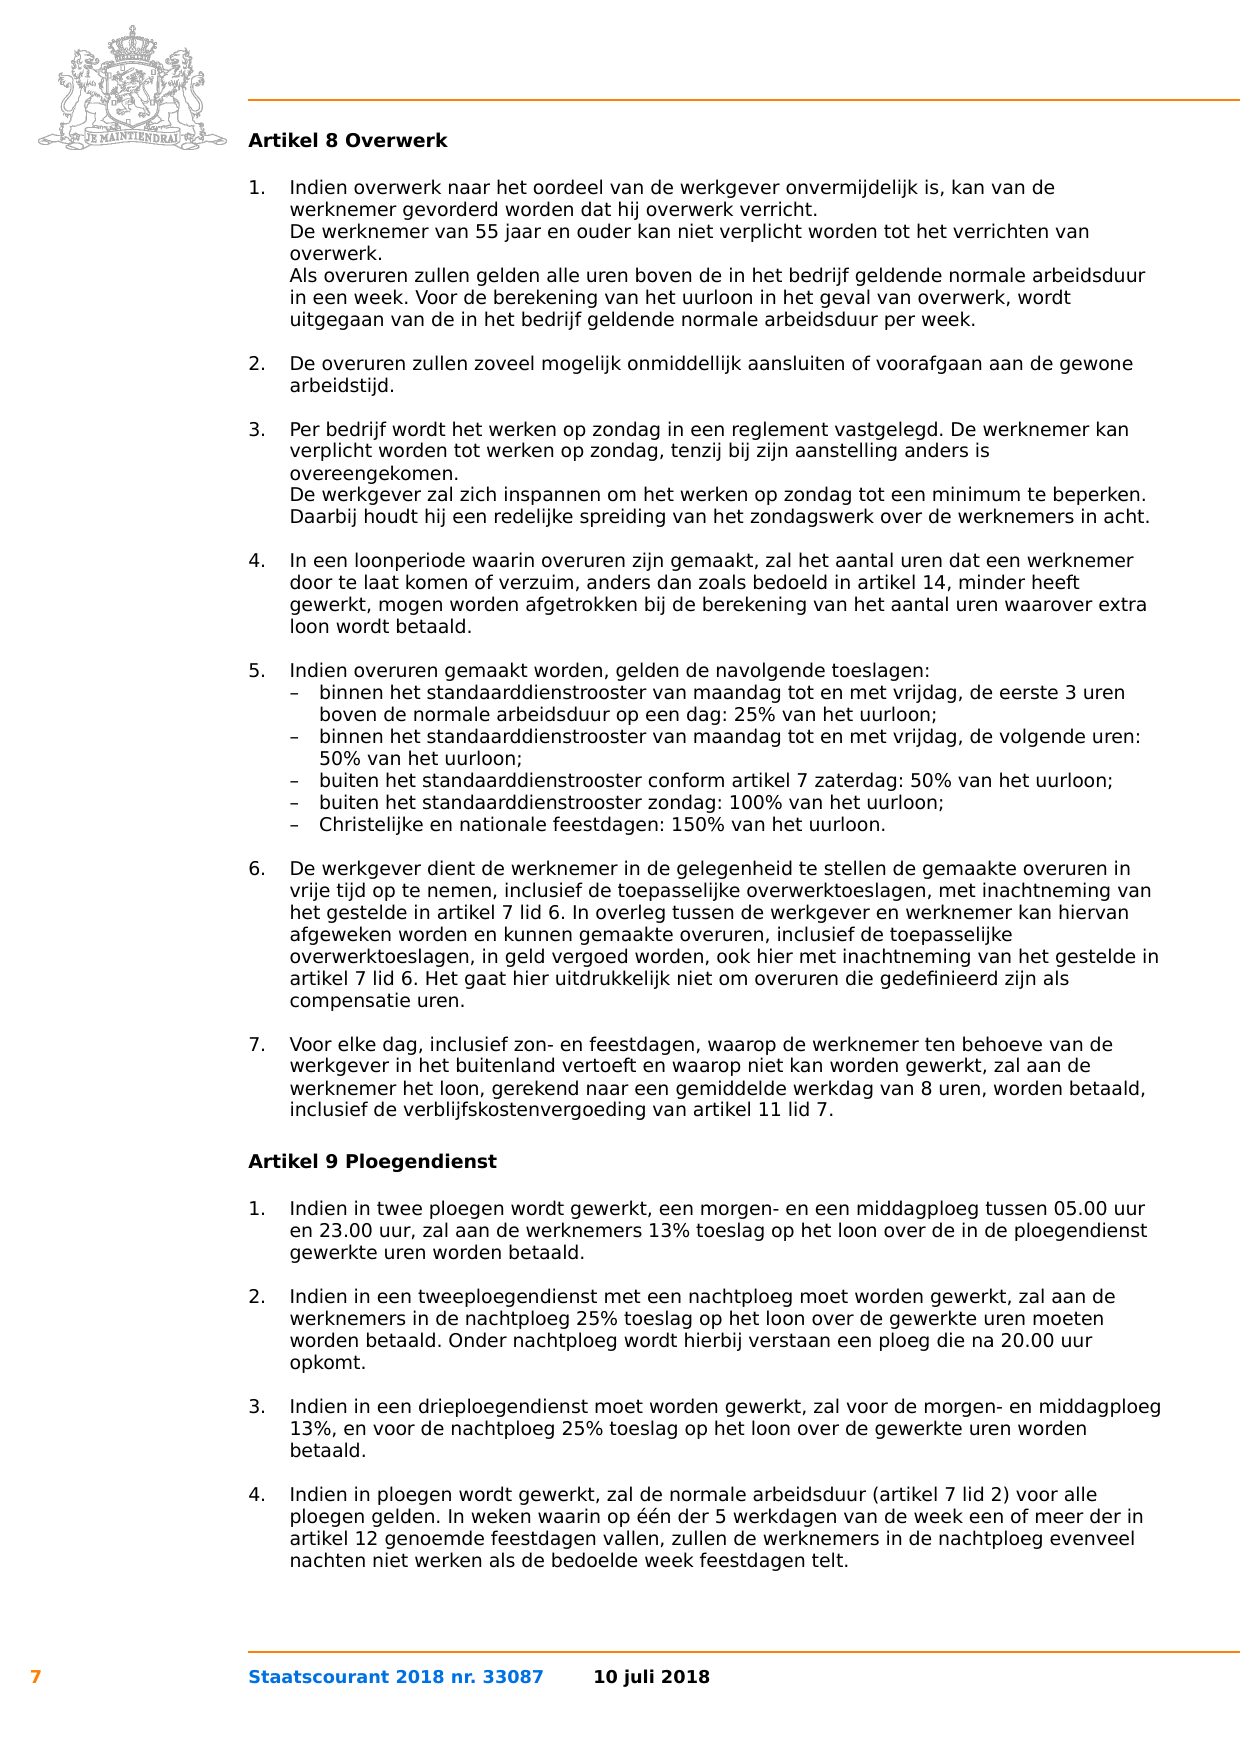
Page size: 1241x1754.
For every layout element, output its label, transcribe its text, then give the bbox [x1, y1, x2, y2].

text 1. Indien in twee ploegen wordt gewerkt, een morgen- en een middagploeg tussen 05.00 uur en 23.00 uur, zal aan de werknemers 13% toeslag op het loon over de in de ploegendienst gewerkte uren worden betaald. [248, 1198, 1163, 1264]
subtitle Artikel 9 Ploegendienst [248, 1151, 1163, 1173]
text – buiten het standaarddienstrooster conform artikel 7 zaterdag: 50% van het uurloon; [289, 770, 1163, 792]
text 4. In een loonperiode waarin overuren zijn gemaakt, zal het aantal uren dat een werknemer door te laat komen of verzuim, anders dan zoals bedoeld in artikel 14, minder heeft gewerkt, mogen worden afgetrokken bij de berekening van het aantal uren waarover extra loon wordt betaald. [248, 550, 1163, 638]
text 1. Indien overwerk naar het oordeel van de werkgever onvermijdelijk is, kan van de werknemer gevorderd worden dat hij overwerk verricht. [248, 177, 1163, 221]
text De werknemer van 55 jaar en ouder kan niet verplicht worden tot het verrichten van overwerk. [289, 221, 1163, 265]
text Als overuren zullen gelden alle uren boven de in het bedrijf geldende normale arbeidsduur in een week. Voor de berekening van het uurloon in het geval van overwerk, wordt uitgegaan van de in het bedrijf geldende normale arbeidsduur per week. [289, 265, 1163, 331]
text 2. Indien in een tweeploegendienst met een nachtploeg moet worden gewerkt, zal aan de werknemers in de nachtploeg 25% toeslag op het loon over de gewerkte uren moeten worden betaald. Onder nachtploeg wordt hierbij verstaan een ploeg die na 20.00 uur opkomt. [248, 1286, 1163, 1374]
text – Christelijke en nationale feestdagen: 150% van het uurloon. [289, 814, 1163, 836]
text 2. De overuren zullen zoveel mogelijk onmiddellijk aansluiten of voorafgaan aan de gewone arbeidstijd. [248, 353, 1163, 397]
text 3. Per bedrijf wordt het werken op zondag in een reglement vastgelegd. De werknemer kan verplicht worden tot werken op zondag, tenzij bij zijn aanstelling anders is overeengekomen. [248, 418, 1163, 484]
text – buiten het standaarddienstrooster zondag: 100% van het uurloon; [289, 792, 1163, 814]
text 6. De werkgever dient de werknemer in de gelegenheid te stellen de gemaakte overuren in vrije tijd op te nemen, inclusief de toepasselijke overwerktoeslagen, met inachtneming van het gestelde in artikel 7 lid 6. In overleg tussen de werkgever en werknemer kan hiervan afgeweken worden en kunnen gemaakte overuren, inclusief de toepasselijke overwerktoeslagen, in geld vergoed worden, ook hier met inachtneming van het gestelde in artikel 7 lid 6. Het gaat hier uitdrukkelijk niet om overuren die gedefinieerd zijn als compensatie uren. [248, 858, 1163, 1012]
text 3. Indien in een drieploegendienst moet worden gewerkt, zal voor de morgen- en middagploeg 13%, en voor de nachtploeg 25% toeslag op het loon over de gewerkte uren worden betaald. [248, 1396, 1163, 1462]
text 5. Indien overuren gemaakt worden, gelden de navolgende toeslagen: [248, 660, 1163, 682]
picture [38, 25, 227, 150]
text – binnen het standaarddienstrooster van maandag tot en met vrijdag, de eerste 3 uren boven de normale arbeidsduur op een dag: 25% van het uurloon; [289, 682, 1163, 726]
text De werkgever zal zich inspannen om het werken op zondag tot een minimum te beperken. Daarbij houdt hij een redelijke spreiding van het zondagswerk over de werknemers in acht. [289, 484, 1163, 528]
text – binnen het standaarddienstrooster van maandag tot en met vrijdag, de volgende uren: 50% van het uurloon; [289, 726, 1163, 770]
text 4. Indien in ploegen wordt gewerkt, zal de normale arbeidsduur (artikel 7 lid 2) voor alle ploegen gelden. In weken waarin op één der 5 werkdagen van de week een of meer der in artikel 12 genoemde feestdagen vallen, zullen de werknemers in de nachtploeg evenveel nachten niet werken als de bedoelde week feestdagen telt. [248, 1484, 1163, 1572]
text 7. Voor elke dag, inclusief zon- en feestdagen, waarop de werknemer ten behoeve van de werkgever in het buitenland vertoeft en waarop niet kan worden gewerkt, zal aan de werknemer het loon, gerekend naar een gemiddelde werkdag van 8 uren, worden betaald, inclusief de verblijfskostenvergoeding van artikel 11 lid 7. [248, 1033, 1163, 1121]
subtitle Artikel 8 Overwerk [248, 130, 1163, 152]
